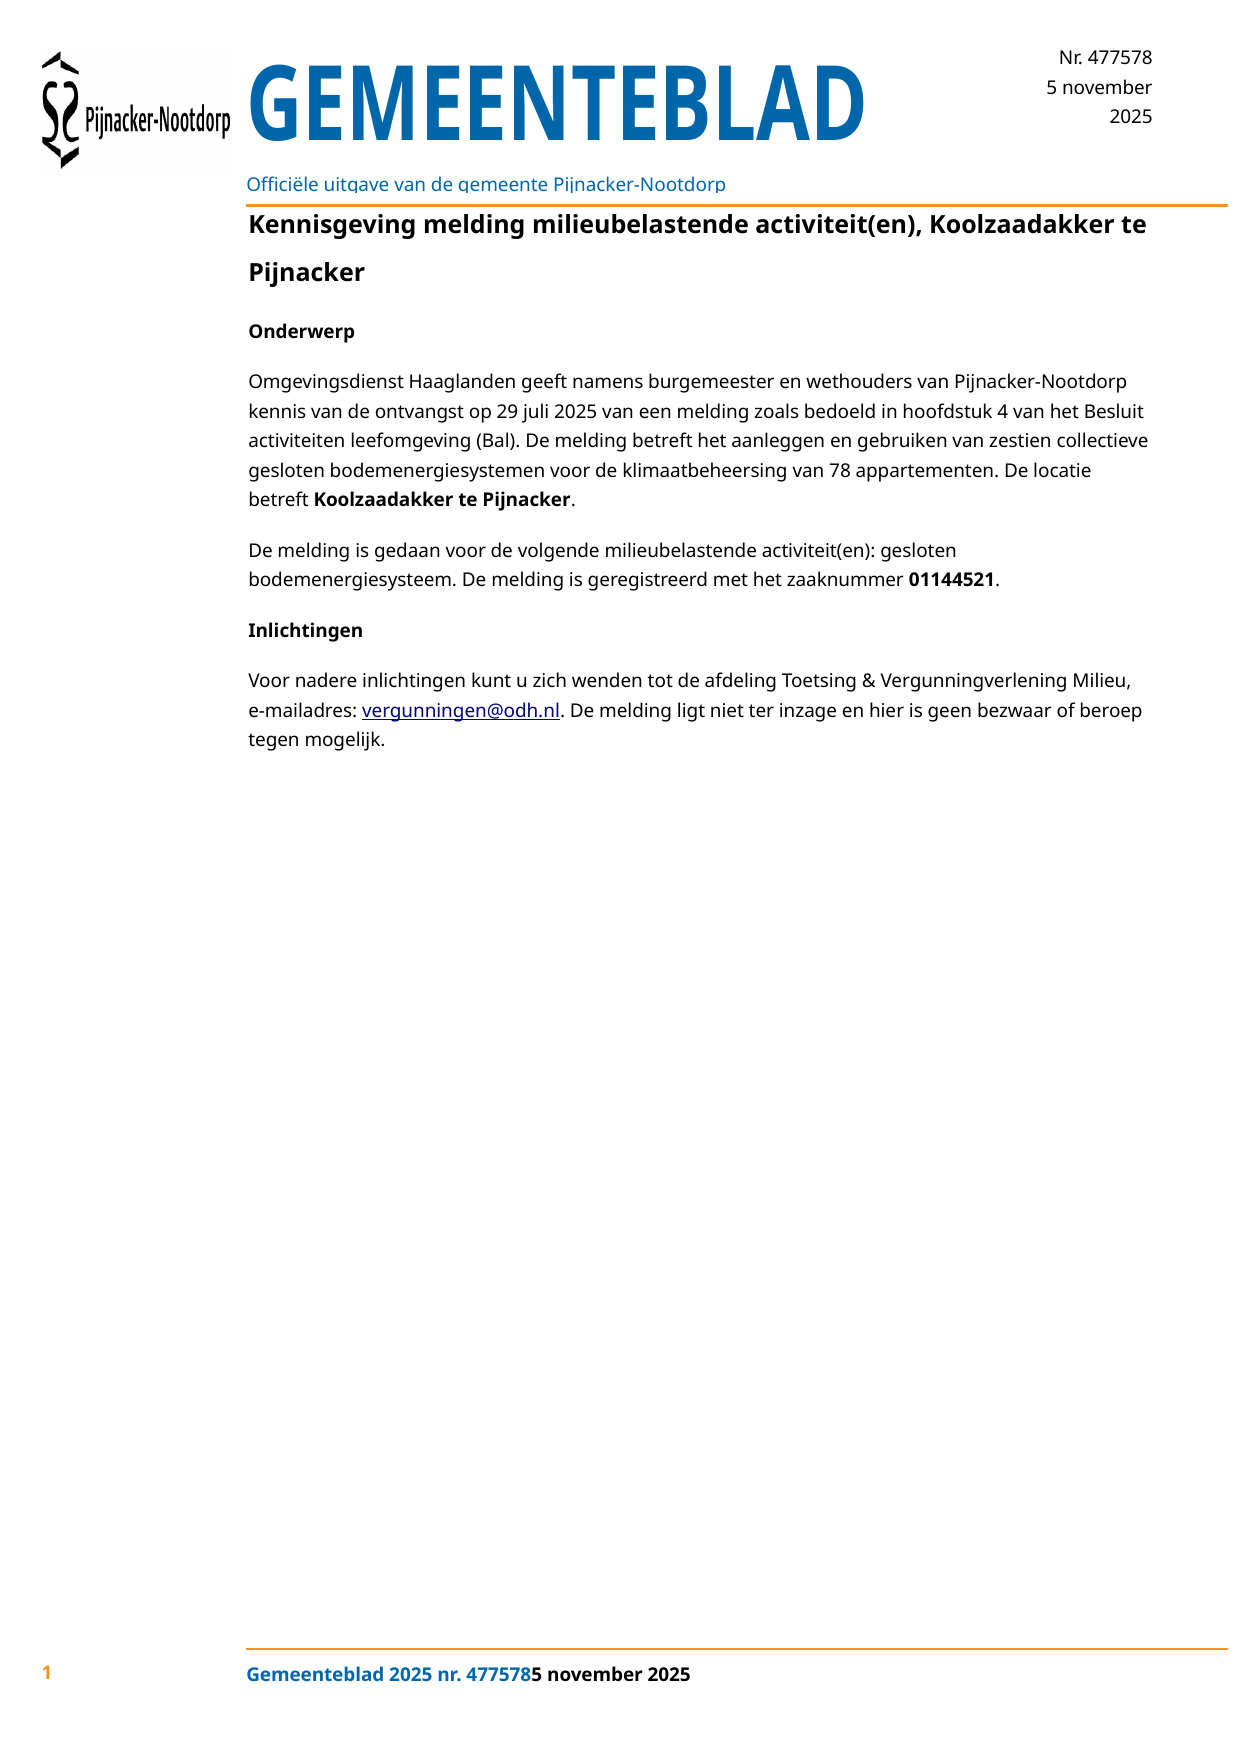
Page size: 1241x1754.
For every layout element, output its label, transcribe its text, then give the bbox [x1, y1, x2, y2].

text Kennisgeving melding milieubelastende activiteit(en), Koolzaadakker te Pijnacker [248, 207, 1152, 288]
text De melding is gedaan voor de volgende milieubelastende activiteit(en): gesloten bodemenergiesysteem. De melding is geregistreerd met het zaaknummer 01144521. [248, 537, 1152, 592]
text Inlichtingen [248, 617, 1152, 643]
text Omgevingsdienst Haaglanden geeft namens burgemeester en wethouders van Pijnacker-Nootdorp kennis van de ontvangst op 29 juli 2025 van een melding zoals bedoeld in hoofdstuk 4 van het Besluit activiteiten leefomgeving (Bal). De melding betreft het aanleggen en gebruiken van zestien collectieve gesloten bodemenergiesystemen voor de klimaatbeheersing van 78 appartementen. De locatie betreft Koolzaadakker te Pijnacker. [248, 368, 1152, 512]
text Onderwerp [248, 318, 1152, 344]
text Voor nadere inlichtingen kunt u zich wenden tot de afdeling Toetsing & Vergunningverlening Milieu, e-mailadres: vergunningen@odh.nl. De melding ligt niet ter inzage en hier is geen bezwaar of beroep tegen mogelijk. [248, 667, 1152, 752]
picture [41, 47, 231, 172]
